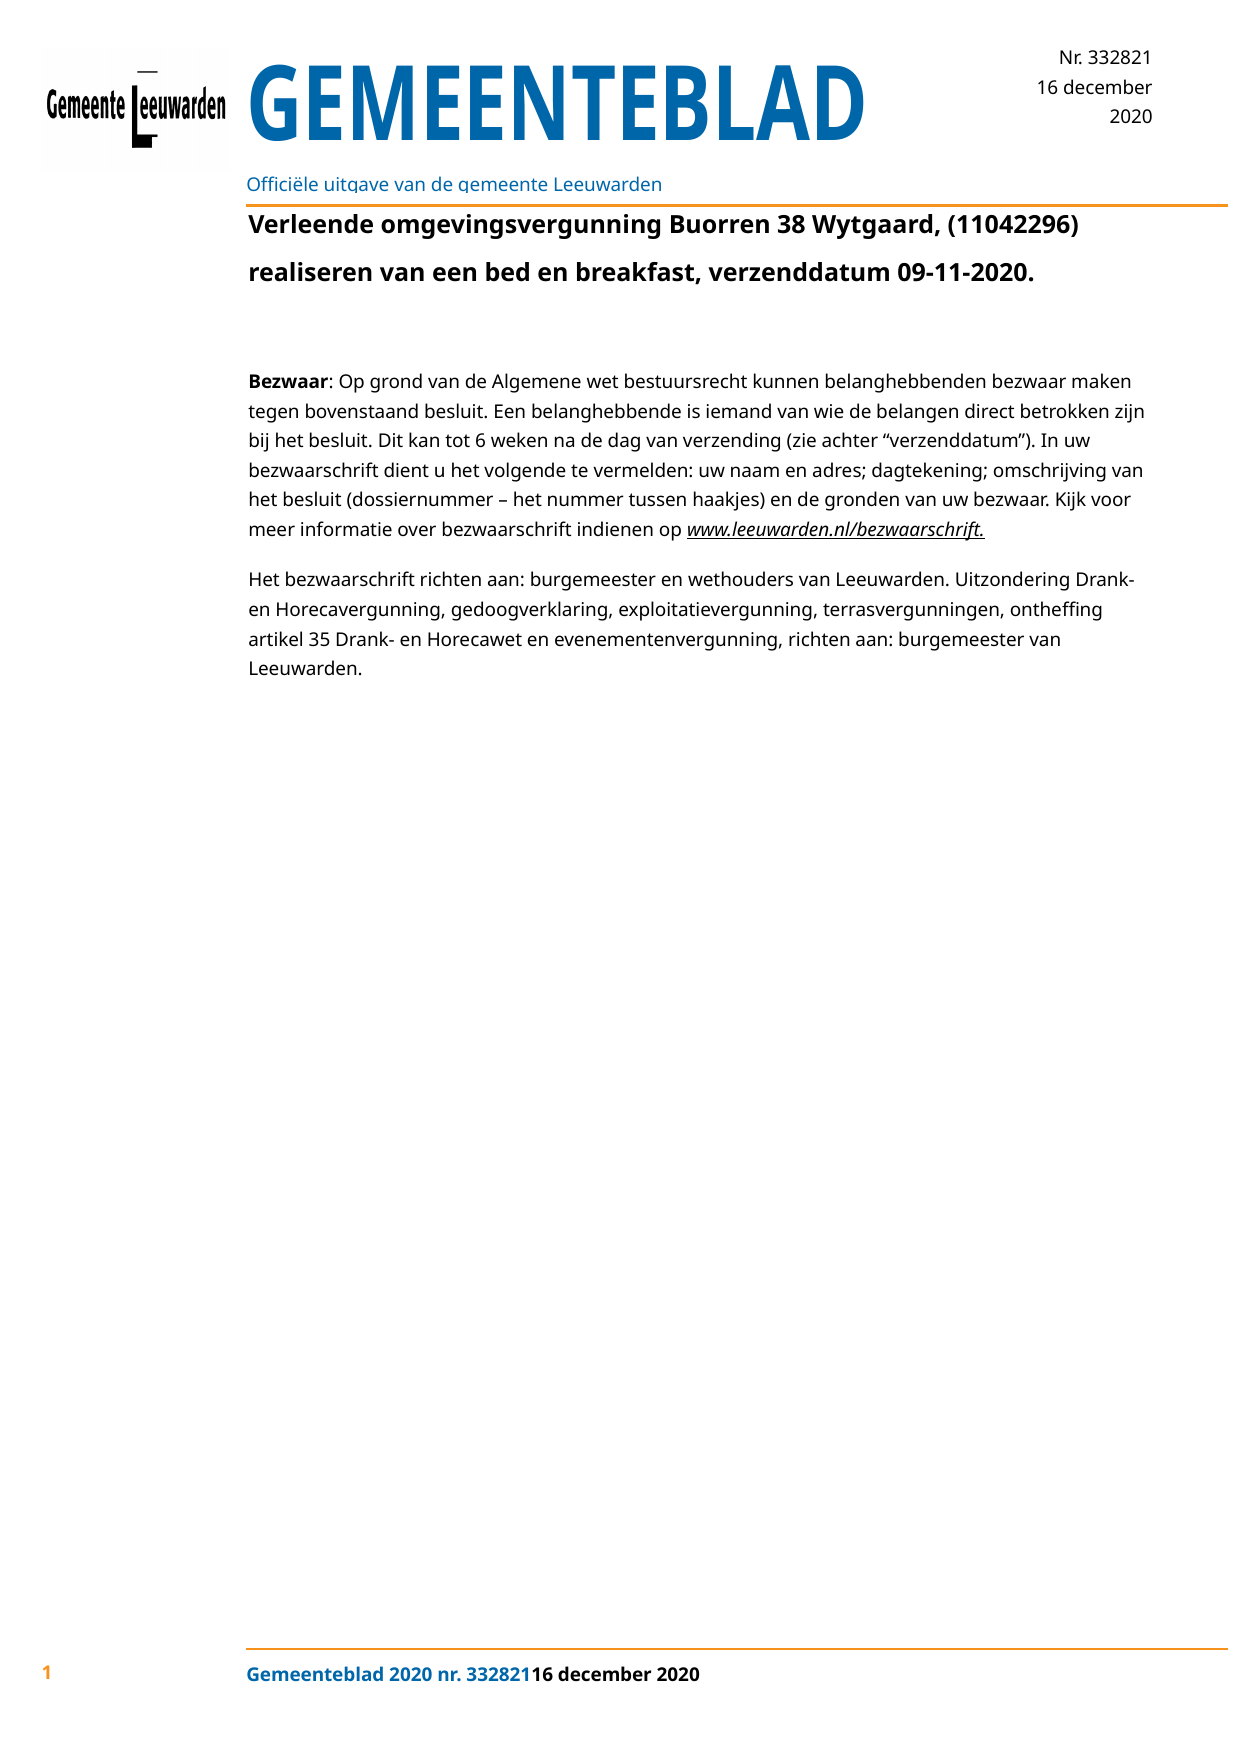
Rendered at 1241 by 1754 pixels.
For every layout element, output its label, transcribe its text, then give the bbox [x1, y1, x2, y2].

picture [41, 47, 231, 172]
text Het bezwaarschrift richten aan: burgemeester en wethouders van Leeuwarden. Uitzondering Drank- en Horecavergunning, gedoogverklaring, exploitatievergunning, terrasvergunningen, ontheffing artikel 35 Drank- en Horecawet en evenementenvergunning, richten aan: burgemeester van Leeuwarden. [248, 567, 1152, 681]
text Bezwaar: Op grond van de Algemene wet bestuursrecht kunnen belanghebbenden bezwaar maken tegen bovenstaand besluit. Een belanghebbende is iemand van wie de belangen direct betrokken zijn bij het besluit. Dit kan tot 6 weken na de dag van verzending (zie achter “verzenddatum”). In uw bezwaarschrift dient u het volgende te vermelden: uw naam en adres; dagtekening; omschrijving van het besluit (dossiernummer – het nummer tussen haakjes) en de gronden van uw bezwaar. Kijk voor meer informatie over bezwaarschrift indienen op www.leeuwarden.nl/bezwaarschrift. [248, 368, 1152, 542]
text Verleende omgevingsvergunning Buorren 38 Wytgaard, (11042296) realiseren van een bed en breakfast, verzenddatum 09-11-2020. [248, 207, 1152, 288]
